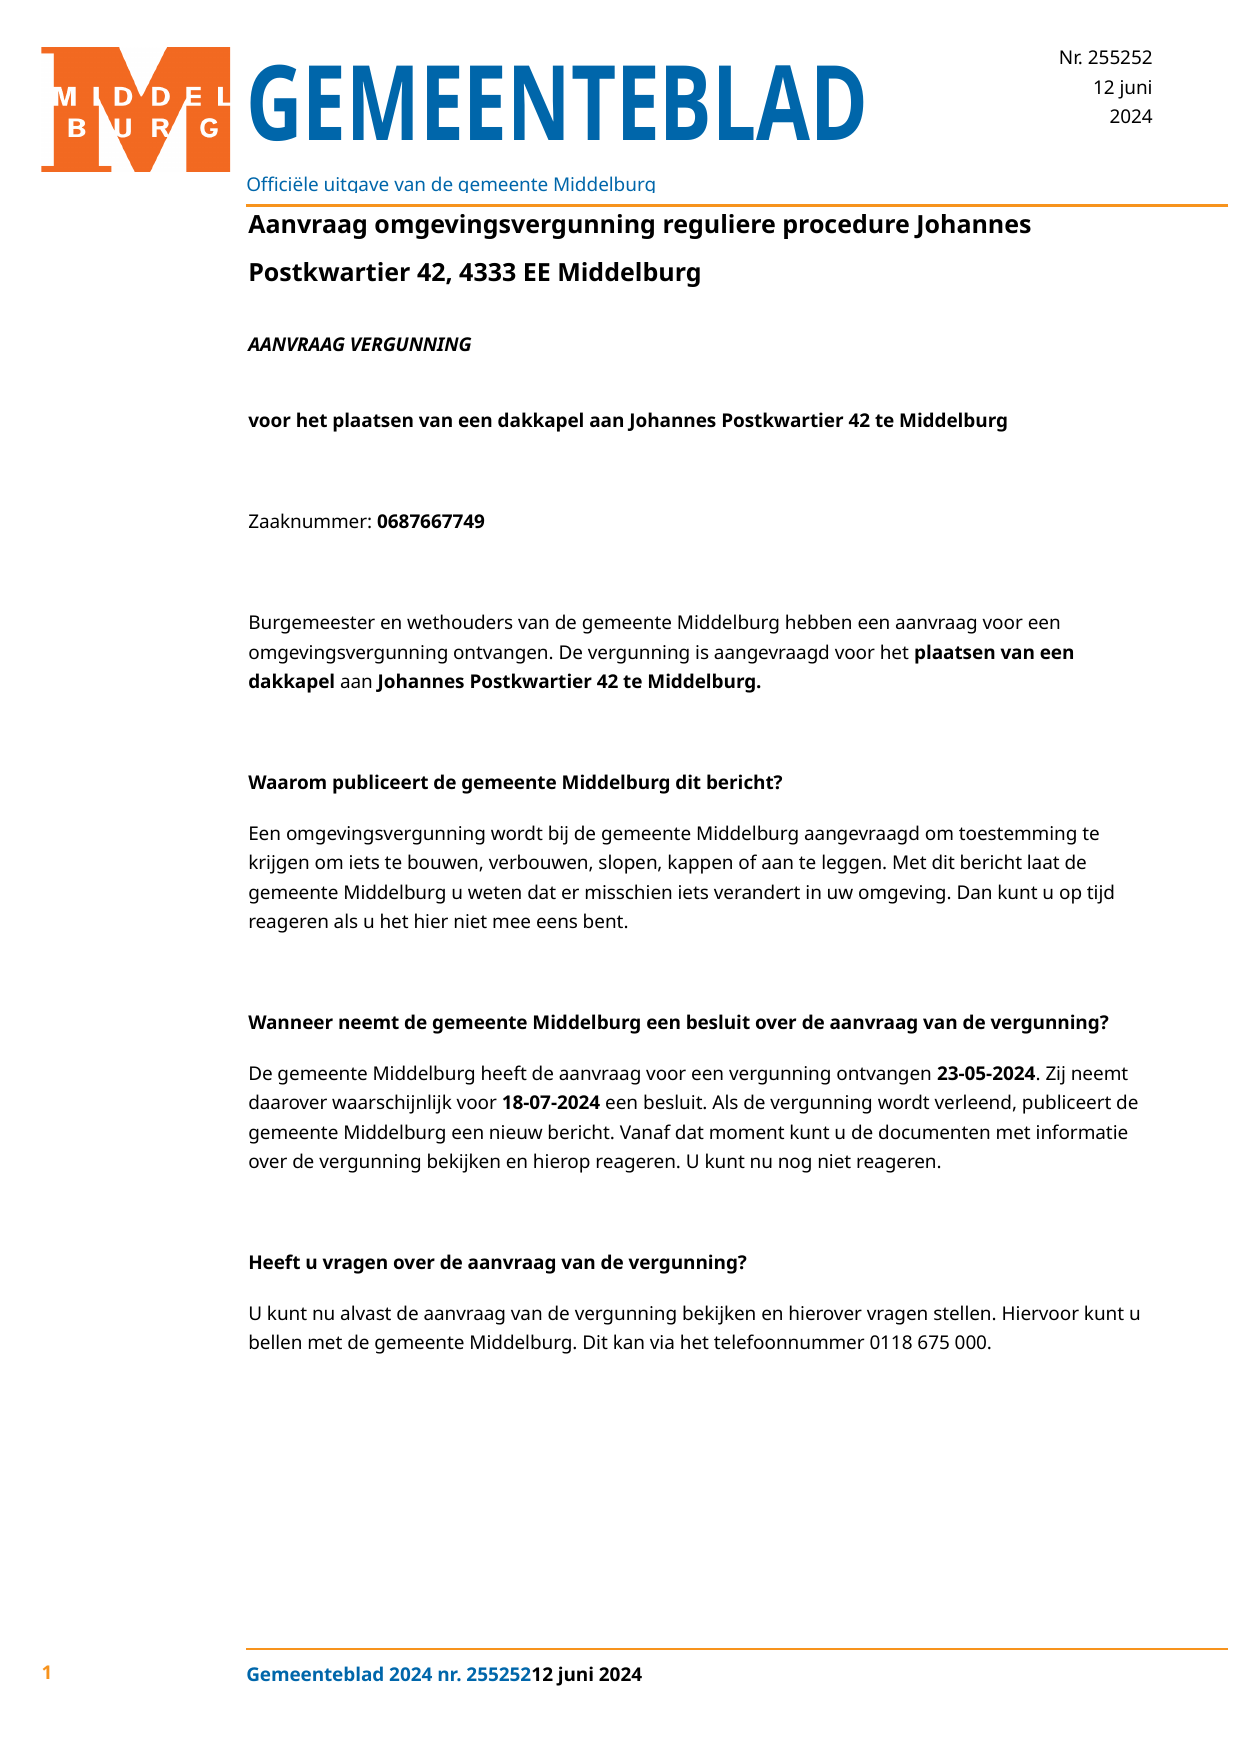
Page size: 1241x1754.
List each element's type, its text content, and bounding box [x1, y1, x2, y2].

text Aanvraag omgevingsvergunning reguliere procedure Johannes Postkwartier 42, 4333 EE Middelburg [248, 207, 1152, 288]
text Waarom publiceert de gemeente Middelburg dit bericht? [248, 769, 1152, 795]
text AANVRAAG VERGUNNING [248, 331, 1152, 357]
text De gemeente Middelburg heeft de aanvraag voor een vergunning ontvangen 23-05-2024. Zij neemt daarover waarschijnlijk voor 18-07-2024 een besluit. Als de vergunning wordt verleend, publiceert de gemeente Middelburg een nieuw bericht. Vanaf dat moment kunt u de documenten met informatie over de vergunning bekijken en hierop reageren. U kunt nu nog niet reageren. [248, 1060, 1152, 1174]
text voor het plaatsen van een dakkapel aan Johannes Postkwartier 42 te Middelburg [248, 408, 1152, 433]
picture [41, 47, 231, 172]
text Wanneer neemt de gemeente Middelburg een besluit over de aanvraag van de vergunning? [248, 1009, 1152, 1035]
text U kunt nu alvast de aanvraag van de vergunning bekijken en hierover vragen stellen. Hiervoor kunt u bellen met de gemeente Middelburg. Dit kan via het telefoonnummer 0118 675 000. [248, 1300, 1152, 1355]
text Heeft u vragen over de aanvraag van de vergunning? [248, 1249, 1152, 1275]
text Zaaknummer: 0687667749 [248, 508, 1152, 534]
text Burgemeester en wethouders van de gemeente Middelburg hebben een aanvraag voor een omgevingsvergunning ontvangen. De vergunning is aangevraagd voor het plaatsen van een dakkapel aan Johannes Postkwartier 42 te Middelburg. [248, 609, 1152, 694]
text Een omgevingsvergunning wordt bij de gemeente Middelburg aangevraagd om toestemming te krijgen om iets te bouwen, verbouwen, slopen, kappen of aan te leggen. Met dit bericht laat de gemeente Middelburg u weten dat er misschien iets verandert in uw omgeving. Dan kunt u op tijd reageren als u het hier niet mee eens bent. [248, 820, 1152, 934]
